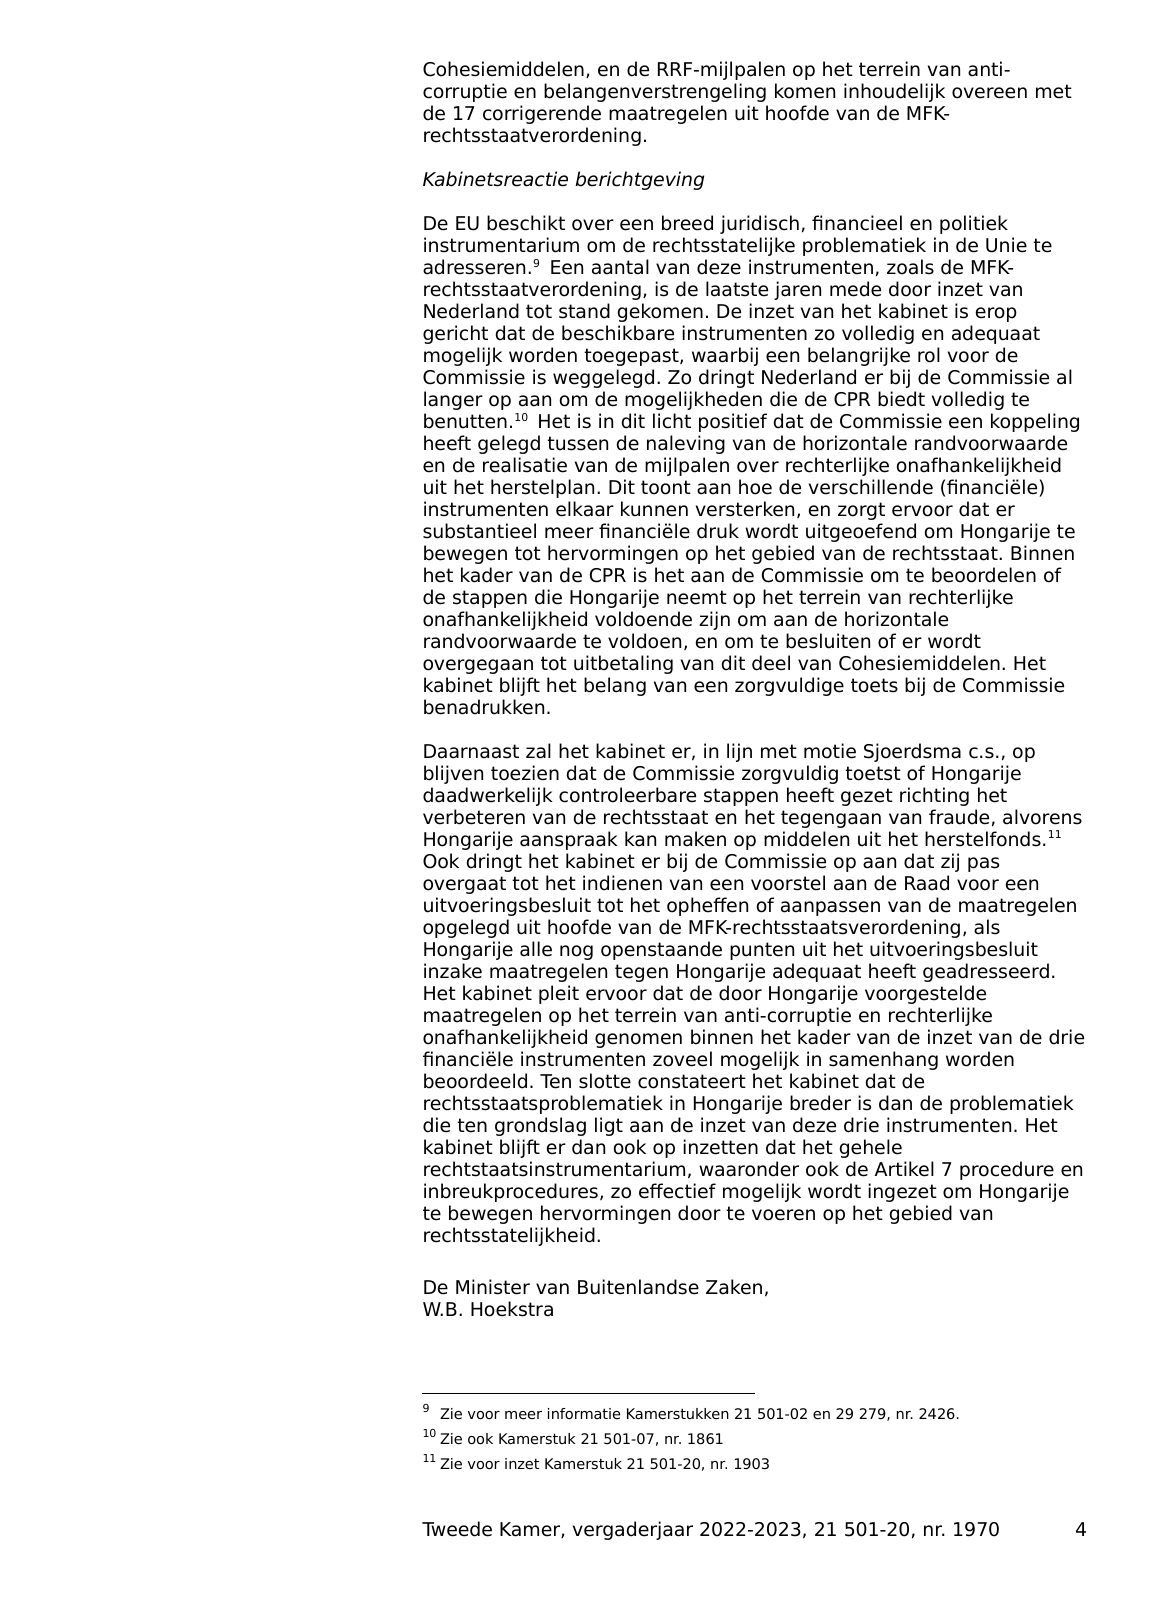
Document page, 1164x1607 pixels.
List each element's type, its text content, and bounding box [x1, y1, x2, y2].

text De Minister van Buitenlandse Zaken, W.B. Hoekstra [422, 1277, 1087, 1321]
text Kabinetsreactie berichtgeving [422, 169, 1087, 191]
text Zie ook Kamerstuk 21 501-07, nr. 1861 [422, 1427, 1087, 1449]
text Zie voor meer informatie Kamerstukken 21 501-02 en 29 279, nr. 2426. [422, 1402, 1087, 1424]
text De EU beschikt over een breed juridisch, financieel en politiek instrumentarium om de rechtsstatelijke problematiek in de Unie te adresseren. Een aantal van deze instrumenten, zoals de MFK-rechtsstaatverordening, is de laatste jaren mede door inzet van Nederland tot stand gekomen. De inzet van het kabinet is erop gericht dat de beschikbare instrumenten zo volledig en adequaat mogelijk worden toegepast, waarbij een belangrijke rol voor de Commissie is weggelegd. Zo dringt Nederland er bij de Commissie al langer op aan om de mogelijkheden die de CPR biedt volledig te benutten. Het is in dit licht positief dat de Commissie een koppeling heeft gelegd tussen de naleving van de horizontale randvoorwaarde en de realisatie van de mijlpalen over rechterlijke onafhankelijkheid uit het herstelplan. Dit toont aan hoe de verschillende (financiële) instrumenten elkaar kunnen versterken, en zorgt ervoor dat er substantieel meer financiële druk wordt uitgeoefend om Hongarije te bewegen tot hervormingen op het gebied van de rechtsstaat. Binnen het kader van de CPR is het aan de Commissie om te beoordelen of de stappen die Hongarije neemt op het terrein van rechterlijke onafhankelijkheid voldoende zijn om aan de horizontale randvoorwaarde te voldoen, en om te besluiten of er wordt overgegaan tot uitbetaling van dit deel van Cohesiemiddelen. Het kabinet blijft het belang van een zorgvuldige toets bij de Commissie benadrukken. [422, 213, 1087, 719]
text Daarnaast zal het kabinet er, in lijn met motie Sjoerdsma c.s., op blijven toezien dat de Commissie zorgvuldig toetst of Hongarije daadwerkelijk controleerbare stappen heeft gezet richting het verbeteren van de rechtsstaat en het tegengaan van fraude, alvorens Hongarije aanspraak kan maken op middelen uit het herstelfonds. Ook dringt het kabinet er bij de Commissie op aan dat zij pas overgaat tot het indienen van een voorstel aan de Raad voor een uitvoeringsbesluit tot het opheffen of aanpassen van de maatregelen opgelegd uit hoofde van de MFK-rechtsstaatsverordening, als Hongarije alle nog openstaande punten uit het uitvoeringsbesluit inzake maatregelen tegen Hongarije adequaat heeft geadresseerd. Het kabinet pleit ervoor dat de door Hongarije voorgestelde maatregelen op het terrein van anti-corruptie en rechterlijke onafhankelijkheid genomen binnen het kader van de inzet van de drie financiële instrumenten zoveel mogelijk in samenhang worden beoordeeld. Ten slotte constateert het kabinet dat de rechtsstaatsproblematiek in Hongarije breder is dan de problematiek die ten grondslag ligt aan de inzet van deze drie instrumenten. Het kabinet blijft er dan ook op inzetten dat het gehele rechtstaatsinstrumentarium, waaronder ook de Artikel 7 procedure en inbreukprocedures, zo effectief mogelijk wordt ingezet om Hongarije te bewegen hervormingen door te voeren op het gebied van rechtsstatelijkheid. [422, 741, 1087, 1247]
text Cohesiemiddelen, en de RRF-mijlpalen op het terrein van anti-corruptie en belangenverstrengeling komen inhoudelijk overeen met de 17 corrigerende maatregelen uit hoofde van de MFK-rechtsstaatverordening. [422, 59, 1087, 147]
text Zie voor inzet Kamerstuk 21 501-20, nr. 1903 [422, 1452, 1087, 1474]
